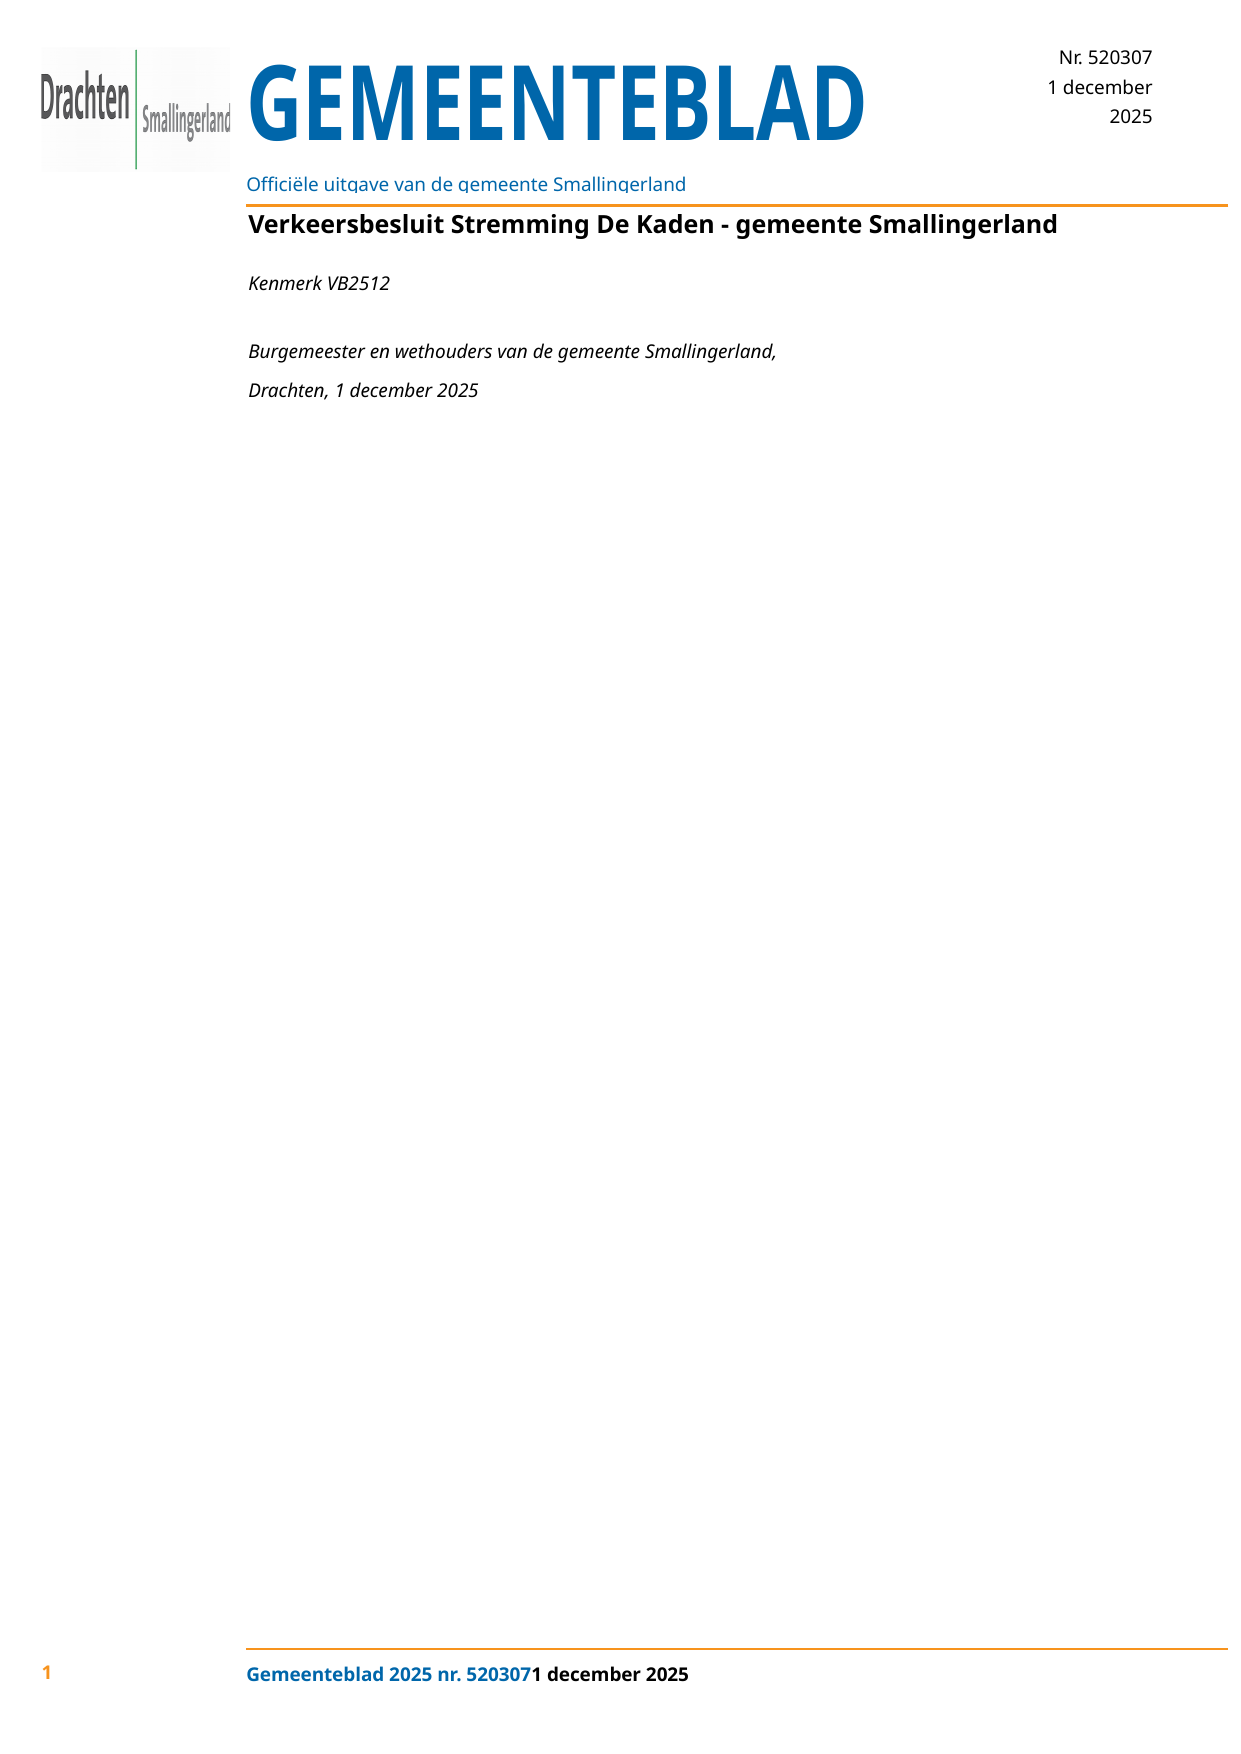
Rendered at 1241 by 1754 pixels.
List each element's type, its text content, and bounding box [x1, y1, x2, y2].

text Drachten, 1 december 2025 [248, 377, 1152, 403]
text Burgemeester en wethouders van de gemeente Smallingerland, [248, 338, 1152, 364]
picture [41, 47, 231, 172]
text Verkeersbesluit Stremming De Kaden - gemeente Smallingerland [248, 207, 1152, 241]
text Kenmerk VB2512 [248, 270, 1152, 296]
